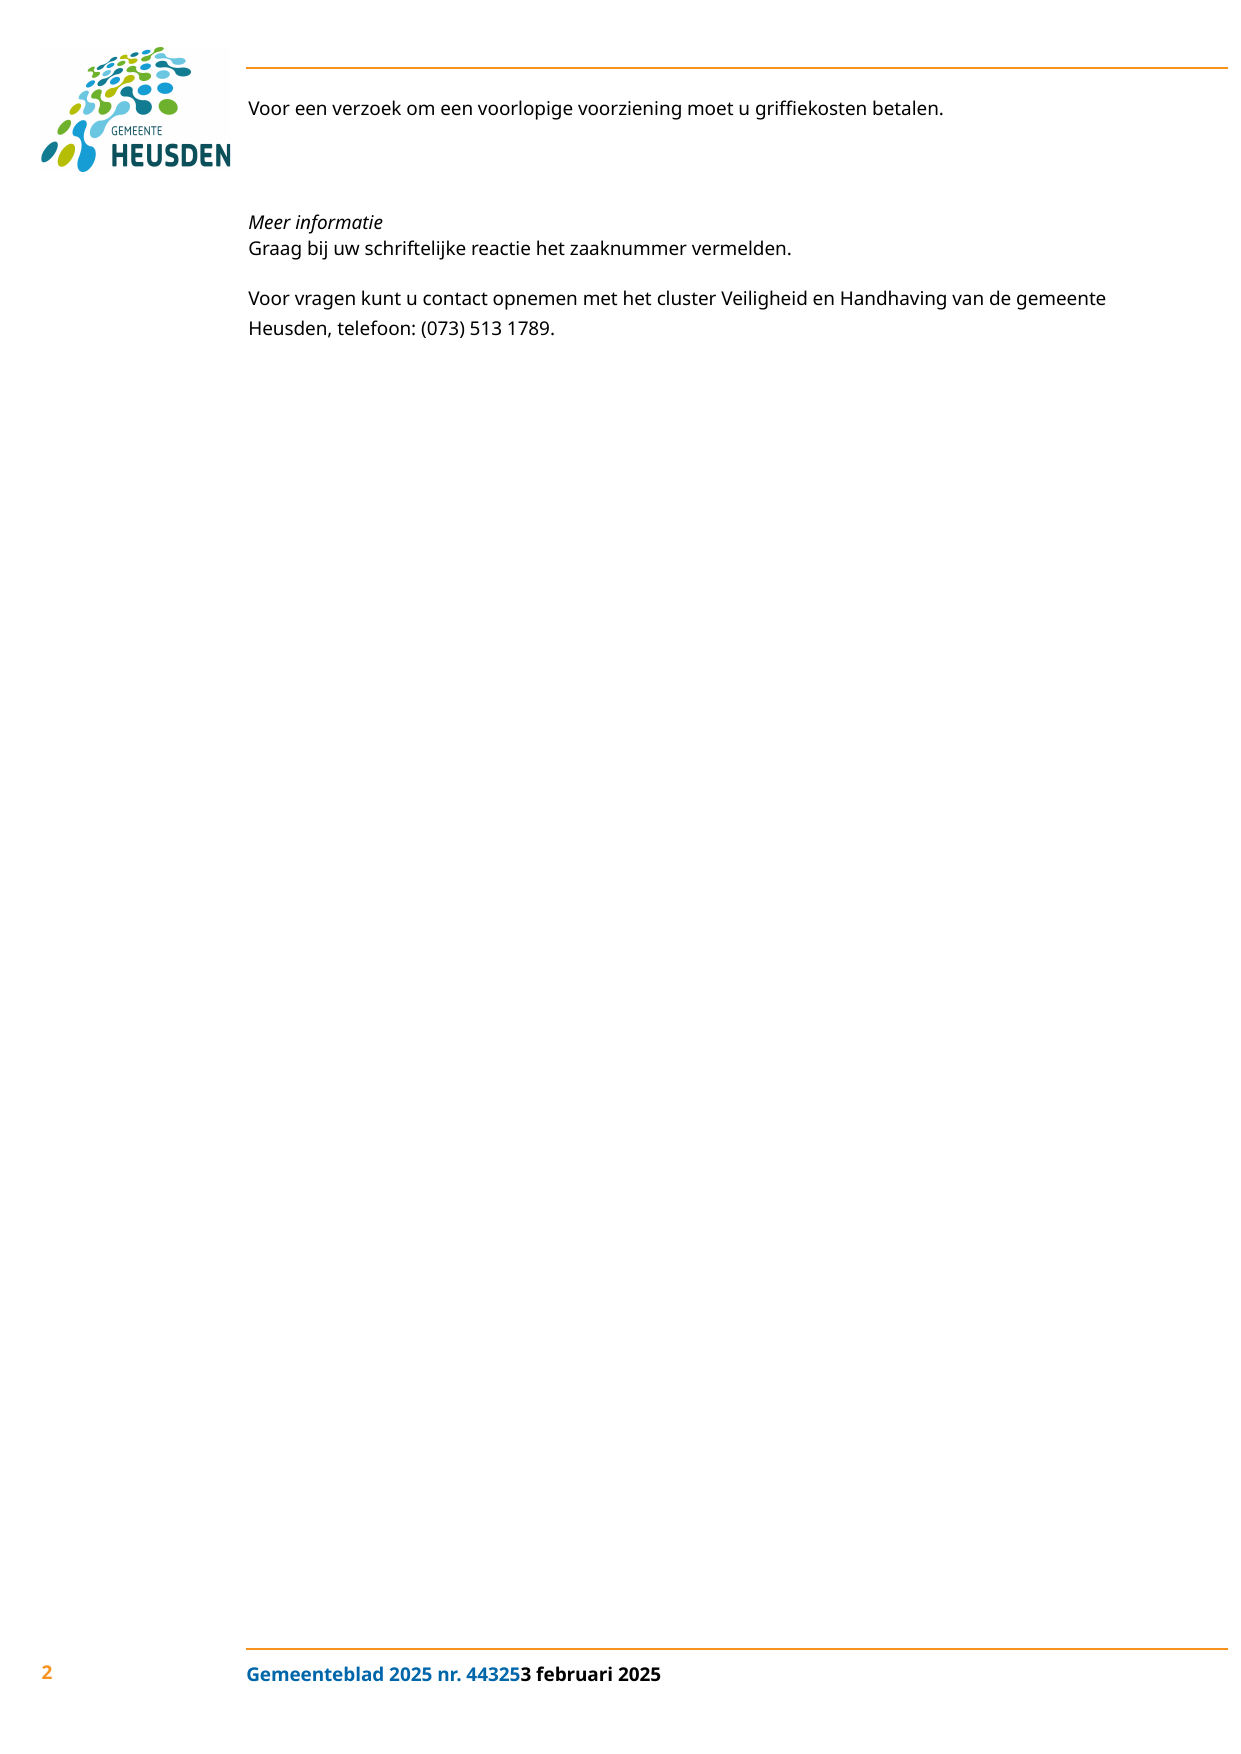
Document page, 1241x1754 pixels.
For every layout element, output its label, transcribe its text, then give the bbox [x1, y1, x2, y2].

text Graag bij uw schriftelijke reactie het zaaknummer vermelden. [248, 235, 1152, 261]
text Meer informatie [248, 209, 1152, 235]
text Voor een verzoek om een voorlopige voorziening moet u griffiekosten betalen. [248, 95, 1152, 121]
picture [41, 47, 231, 172]
text Voor vragen kunt u contact opnemen met het cluster Veiligheid en Handhaving van de gemeente Heusden, telefoon: (073) 513 1789. [248, 285, 1152, 341]
